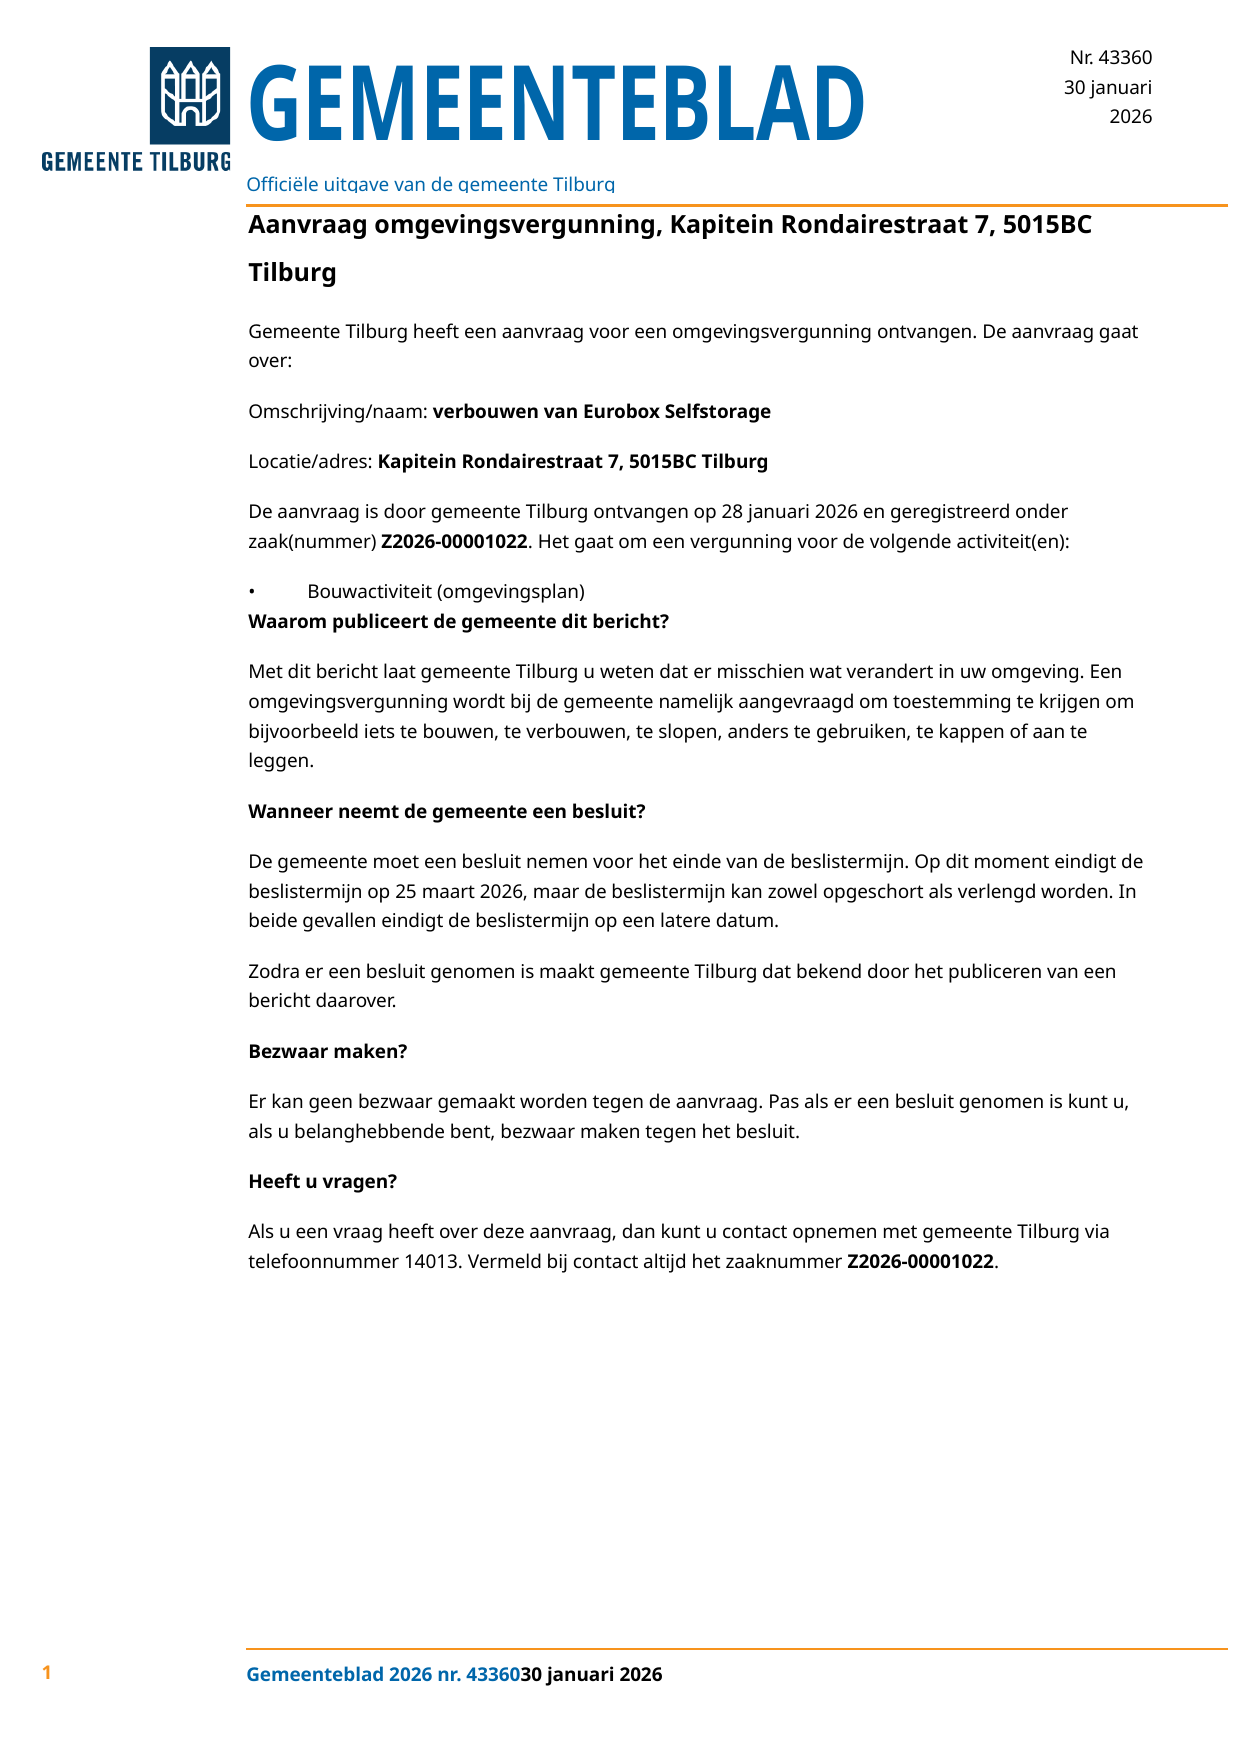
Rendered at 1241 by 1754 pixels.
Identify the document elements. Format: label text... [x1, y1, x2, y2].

text Met dit bericht laat gemeente Tilburg u weten dat er misschien wat verandert in uw omgeving. Een omgevingsvergunning wordt bij de gemeente namelijk aangevraagd om toestemming te krijgen om bijvoorbeeld iets te bouwen, te verbouwen, te slopen, anders te gebruiken, te kappen of aan te leggen. [248, 659, 1152, 773]
text De aanvraag is door gemeente Tilburg ontvangen op 28 januari 2026 en geregistreerd onder zaak(nummer) Z2026-00001022. Het gaat om een vergunning voor de volgende activiteit(en): [248, 499, 1152, 554]
text Als u een vraag heeft over deze aanvraag, dan kunt u contact opnemen met gemeente Tilburg via telefoonnummer 14013. Vermeld bij contact altijd het zaaknummer Z2026-00001022. [248, 1219, 1152, 1274]
text Heeft u vragen? [248, 1168, 1152, 1194]
list Bouwactiviteit (omgevingsplan) [248, 579, 1152, 604]
text Gemeente Tilburg heeft een aanvraag voor een omgevingsvergunning ontvangen. De aanvraag gaat over: [248, 318, 1152, 373]
text Omschrijving/naam: verbouwen van Eurobox Selfstorage [248, 398, 1152, 424]
text De gemeente moet een besluit nemen voor het einde van de beslistermijn. Op dit moment eindigt de beslistermijn op 25 maart 2026, maar de beslistermijn kan zowel opgeschort als verlengd worden. In beide gevallen eindigt de beslistermijn op een latere datum. [248, 848, 1152, 933]
text Zodra er een besluit genomen is maakt gemeente Tilburg dat bekend door het publiceren van een bericht daarover. [248, 958, 1152, 1013]
text Er kan geen bezwaar gemaakt worden tegen de aanvraag. Pas als er een besluit genomen is kunt u, als u belanghebbende bent, bezwaar maken tegen het besluit. [248, 1088, 1152, 1144]
picture [41, 47, 231, 172]
text Wanneer neemt de gemeente een besluit? [248, 798, 1152, 824]
text Locatie/adres: Kapitein Rondairestraat 7, 5015BC Tilburg [248, 448, 1152, 474]
text Waarom publiceert de gemeente dit bericht? [248, 608, 1152, 634]
text Aanvraag omgevingsvergunning, Kapitein Rondairestraat 7, 5015BC Tilburg [248, 207, 1152, 288]
text Bezwaar maken? [248, 1038, 1152, 1064]
